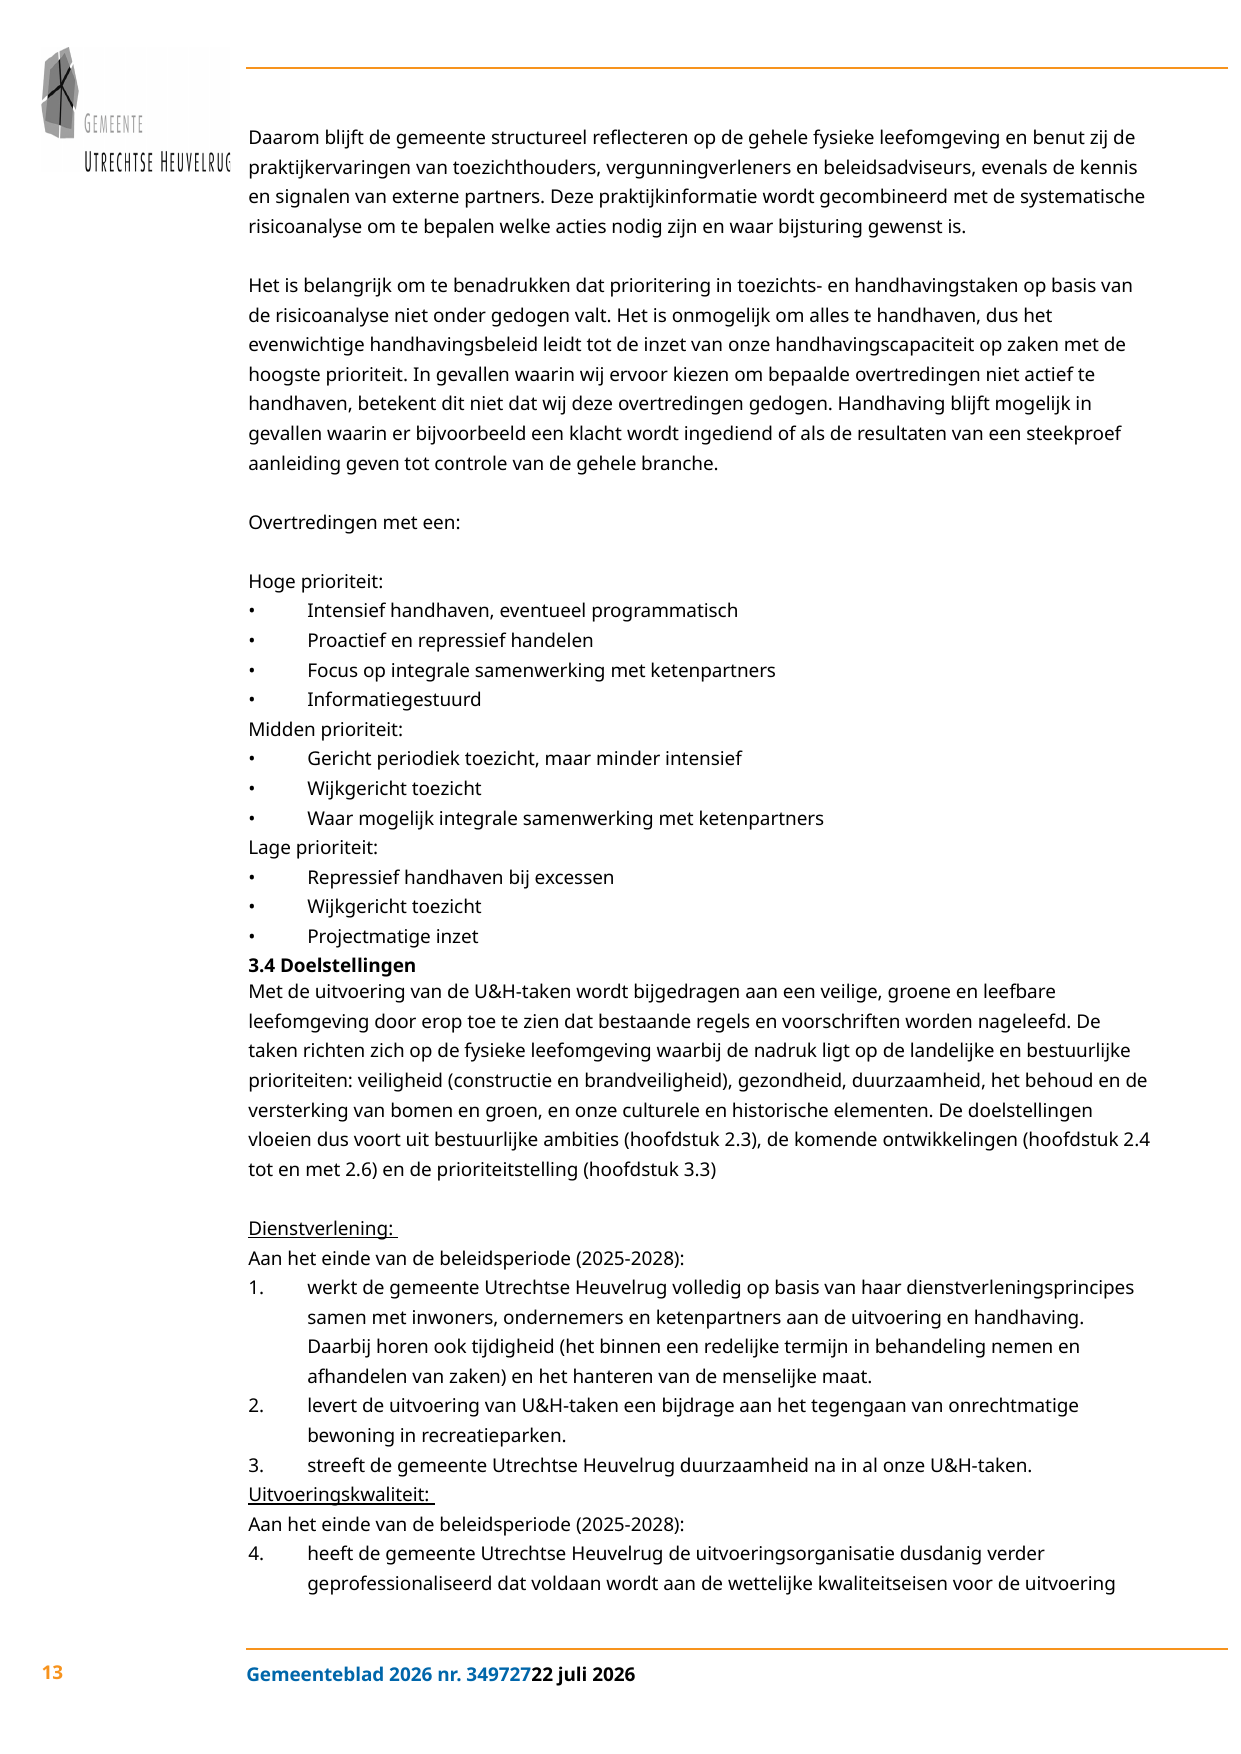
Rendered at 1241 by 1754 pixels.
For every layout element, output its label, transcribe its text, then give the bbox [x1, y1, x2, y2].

list werkt de gemeente Utrechtse Heuvelrug volledig op basis van haar dienstverleningsprincipes samen met inwoners, ondernemers en ketenpartners aan de uitvoering en handhaving. Daarbij horen ook tijdigheid (het binnen een redelijke termijn in behandeling nemen en afhandelen van zaken) en het hanteren van de menselijke maat. [248, 1274, 1152, 1389]
list Waar mogelijk integrale samenwerking met ketenpartners [248, 805, 1152, 831]
list levert de uitvoering van U&H-taken een bijdrage aan het tegengaan van onrechtmatige bewoning in recreatieparken. [248, 1393, 1152, 1448]
list Wijkgericht toezicht [248, 775, 1152, 801]
text Daarom blijft de gemeente structureel reflecteren op de gehele fysieke leefomgeving en benut zij de praktijkervaringen van toezichthouders, vergunningverleners en beleidsadviseurs, evenals de kennis en signalen van externe partners. Deze praktijkinformatie wordt gecombineerd met de systematische risicoanalyse om te bepalen welke acties nodig zijn en waar bijsturing gewenst is. [248, 124, 1152, 239]
text Lage prioriteit: [248, 834, 1152, 860]
text Het is belangrijk om te benadrukken dat prioritering in toezichts- en handhavingstaken op basis van de risicoanalyse niet onder gedogen valt. Het is onmogelijk om alles te handhaven, dus het evenwichtige handhavingsbeleid leidt tot de inzet van onze handhavingscapaciteit op zaken met de hoogste prioriteit. In gevallen waarin wij ervoor kiezen om bepaalde overtredingen niet actief te handhaven, betekent dit niet dat wij deze overtredingen gedogen. Handhaving blijft mogelijk in gevallen waarin er bijvoorbeeld een klacht wordt ingediend of als de resultaten van een steekproef aanleiding geven tot controle van de gehele branche. [248, 272, 1152, 476]
text Aan het einde van de beleidsperiode (2025-2028): [248, 1511, 1152, 1537]
list heeft de gemeente Utrechtse Heuvelrug de uitvoeringsorganisatie dusdanig verder geprofessionaliseerd dat voldaan wordt aan de wettelijke kwaliteitseisen voor de uitvoering [248, 1541, 1152, 1596]
list Informatiegestuurd [248, 686, 1152, 712]
list Intensief handhaven, eventueel programmatisch [248, 598, 1152, 623]
list Wijkgericht toezicht [248, 893, 1152, 919]
list Proactief en repressief handelen [248, 627, 1152, 653]
list Projectmatige inzet [248, 923, 1152, 949]
text Hoge prioriteit: [248, 568, 1152, 594]
list streeft de gemeente Utrechtse Heuvelrug duurzaamheid na in al onze U&H-taken. [248, 1452, 1152, 1477]
text Overtredingen met een: [248, 509, 1152, 535]
picture [41, 47, 231, 172]
text Uitvoeringskwaliteit: [248, 1481, 1152, 1507]
list Focus op integrale samenwerking met ketenpartners [248, 657, 1152, 683]
text Aan het einde van de beleidsperiode (2025-2028): [248, 1245, 1152, 1270]
list Gericht periodiek toezicht, maar minder intensief [248, 746, 1152, 771]
text Met de uitvoering van de U&H-taken wordt bijgedragen aan een veilige, groene en leefbare leefomgeving door erop toe te zien dat bestaande regels en voorschriften worden nageleefd. De taken richten zich op de fysieke leefomgeving waarbij de nadruk ligt op de landelijke en bestuurlijke prioriteiten: veiligheid (constructie en brandveiligheid), gezondheid, duurzaamheid, het behoud en de versterking van bomen en groen, en onze culturele en historische elementen. De doelstellingen vloeien dus voort uit bestuurlijke ambities (hoofdstuk 2.3), de komende ontwikkelingen (hoofdstuk 2.4 tot en met 2.6) en de prioriteitstelling (hoofdstuk 3.3) [248, 978, 1152, 1182]
list Repressief handhaven bij excessen [248, 864, 1152, 890]
text Midden prioriteit: [248, 716, 1152, 742]
text Dienstverlening: [248, 1215, 1152, 1241]
text 3.4 Doelstellingen [248, 953, 1152, 978]
